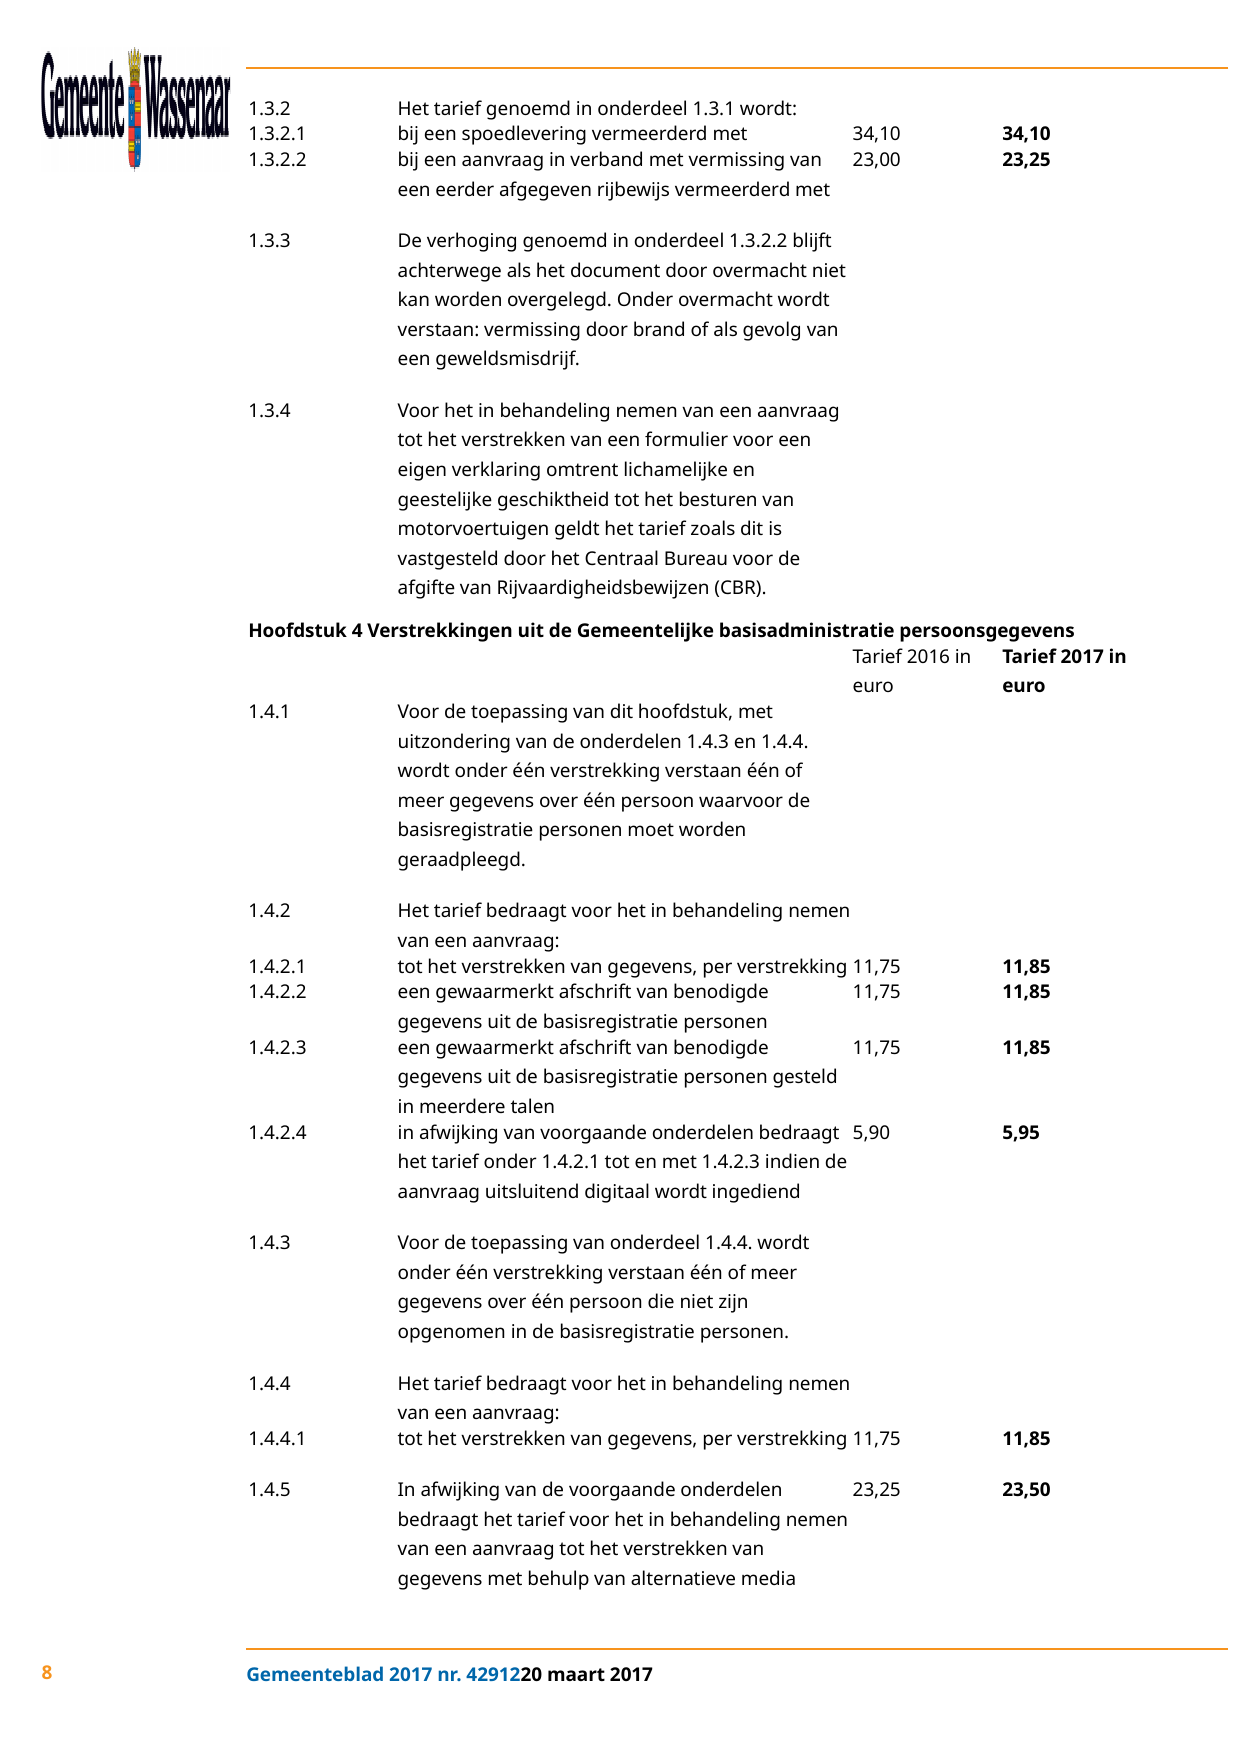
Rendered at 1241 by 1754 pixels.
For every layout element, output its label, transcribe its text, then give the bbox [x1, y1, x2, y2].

table_cell [1002, 1344, 1152, 1370]
table_cell [1002, 872, 1152, 898]
table_cell [1002, 1204, 1152, 1229]
table_cell [248, 371, 397, 397]
table_cell 1.4.2.2 [248, 979, 397, 1034]
table_cell [853, 872, 1002, 898]
table_cell tot het verstrekken van gegevens, per verstrekking [398, 1425, 852, 1451]
picture [41, 47, 231, 172]
table_cell 11,85 [1002, 979, 1152, 1034]
table_cell [853, 397, 1002, 600]
table_cell 5,90 [853, 1119, 1002, 1204]
table_cell 11,75 [853, 1034, 1002, 1119]
table_cell [398, 1451, 852, 1476]
table_cell [1002, 95, 1152, 121]
table_cell 11,85 [1002, 953, 1152, 979]
table_cell 11,85 [1002, 1034, 1152, 1119]
table_cell [398, 872, 852, 898]
table_cell [853, 202, 1002, 227]
table_cell Voor de toepassing van dit hoofdstuk, met uitzondering van de onderdelen 1.4.3 en 1.4.4. wordt onder één verstrekking verstaan één of meer gegevens over één persoon waarvoor de basisregistratie personen moet worden geraadpleegd. [398, 698, 852, 872]
table_cell 1.4.1 [248, 698, 397, 872]
table_cell in afwijking van voorgaande onderdelen bedraagt het tarief onder 1.4.2.1 tot en met 1.4.2.3 indien de aanvraag uitsluitend digitaal wordt ingediend [398, 1119, 852, 1204]
table_cell 11,85 [1002, 1425, 1152, 1451]
table_cell 1.4.4 [248, 1370, 397, 1425]
table_header Tarief 2016 in euro [853, 643, 1002, 698]
table_cell [1002, 1230, 1152, 1344]
table_cell 23,00 [853, 146, 1002, 202]
table_cell een gewaarmerkt afschrift van benodigde gegevens uit de basisregistratie personen gesteld in meerdere talen [398, 1034, 852, 1119]
table_cell 1.3.2.2 [248, 146, 397, 202]
table_cell 1.4.5 [248, 1476, 397, 1591]
table_header Tarief 2017 in euro [1002, 643, 1152, 698]
table_cell [248, 1344, 397, 1370]
table_cell Voor het in behandeling nemen van een aanvraag tot het verstrekken van een formulier voor een eigen verklaring omtrent lichamelijke en geestelijke geschiktheid tot het besturen van motorvoertuigen geldt het tarief zoals dit is vastgesteld door het Centraal Bureau voor de afgifte van Rijvaardigheidsbewijzen (CBR). [398, 397, 852, 600]
table_cell [853, 1204, 1002, 1229]
table_cell 1.3.2 [248, 95, 397, 121]
table_cell 1.4.2 [248, 898, 397, 953]
table_cell 11,75 [853, 979, 1002, 1034]
table_cell 1.4.2.1 [248, 953, 397, 979]
table_cell bij een aanvraag in verband met vermissing van een eerder afgegeven rijbewijs vermeerderd met [398, 146, 852, 202]
table_cell [1002, 898, 1152, 953]
table_cell [853, 95, 1002, 121]
table_cell 1.4.2.4 [248, 1119, 397, 1204]
table_cell 1.4.3 [248, 1230, 397, 1344]
table_cell [853, 1451, 1002, 1476]
table_cell Het tarief bedraagt voor het in behandeling nemen van een aanvraag: [398, 898, 852, 953]
table_cell [1002, 397, 1152, 600]
table_cell [1002, 227, 1152, 371]
table_cell 34,10 [1002, 121, 1152, 146]
table_cell [398, 371, 852, 397]
table_cell [248, 872, 397, 898]
table_cell [398, 1344, 852, 1370]
table_cell [853, 227, 1002, 371]
table_cell [1002, 371, 1152, 397]
table_cell [1002, 698, 1152, 872]
table_cell 11,75 [853, 953, 1002, 979]
table_cell 1.3.2.1 [248, 121, 397, 146]
table_cell [853, 698, 1002, 872]
table_cell [1002, 1370, 1152, 1425]
table_cell [248, 1451, 397, 1476]
table_cell [853, 898, 1002, 953]
table_cell [248, 1204, 397, 1229]
table_cell [853, 1344, 1002, 1370]
table_cell [248, 202, 397, 227]
table_cell bij een spoedlevering vermeerderd met [398, 121, 852, 146]
table_cell 23,25 [853, 1476, 1002, 1591]
table_cell [853, 1370, 1002, 1425]
table_cell Voor de toepassing van onderdeel 1.4.4. wordt onder één verstrekking verstaan één of meer gegevens over één persoon die niet zijn opgenomen in de basisregistratie personen. [398, 1230, 852, 1344]
table_cell [398, 202, 852, 227]
table_cell [853, 1230, 1002, 1344]
table_cell In afwijking van de voorgaande onderdelen bedraagt het tarief voor het in behandeling nemen van een aanvraag tot het verstrekken van gegevens met behulp van alternatieve media [398, 1476, 852, 1591]
table_cell [1002, 1451, 1152, 1476]
table_cell 23,50 [1002, 1476, 1152, 1591]
table_cell 11,75 [853, 1425, 1002, 1451]
text Hoofdstuk 4 Verstrekkingen uit de Gemeentelijke basisadministratie persoonsgegevens [248, 617, 1152, 643]
table_cell 34,10 [853, 121, 1002, 146]
table_cell 1.3.3 [248, 227, 397, 371]
table_cell De verhoging genoemd in onderdeel 1.3.2.2 blijft achterwege als het document door overmacht niet kan worden overgelegd. Onder overmacht wordt verstaan: vermissing door brand of als gevolg van een geweldsmisdrijf. [398, 227, 852, 371]
table_cell 1.4.2.3 [248, 1034, 397, 1119]
table_cell 1.4.4.1 [248, 1425, 397, 1451]
table_cell 23,25 [1002, 146, 1152, 202]
table_header [248, 643, 397, 698]
table_cell Het tarief bedraagt voor het in behandeling nemen van een aanvraag: [398, 1370, 852, 1425]
table_cell [398, 1204, 852, 1229]
table_cell een gewaarmerkt afschrift van benodigde gegevens uit de basisregistratie personen [398, 979, 852, 1034]
table_cell [853, 371, 1002, 397]
table_cell tot het verstrekken van gegevens, per verstrekking [398, 953, 852, 979]
table_cell 1.3.4 [248, 397, 397, 600]
table_header [398, 643, 852, 698]
table_cell 5,95 [1002, 1119, 1152, 1204]
table_cell Het tarief genoemd in onderdeel 1.3.1 wordt: [398, 95, 852, 121]
table_cell [1002, 202, 1152, 227]
